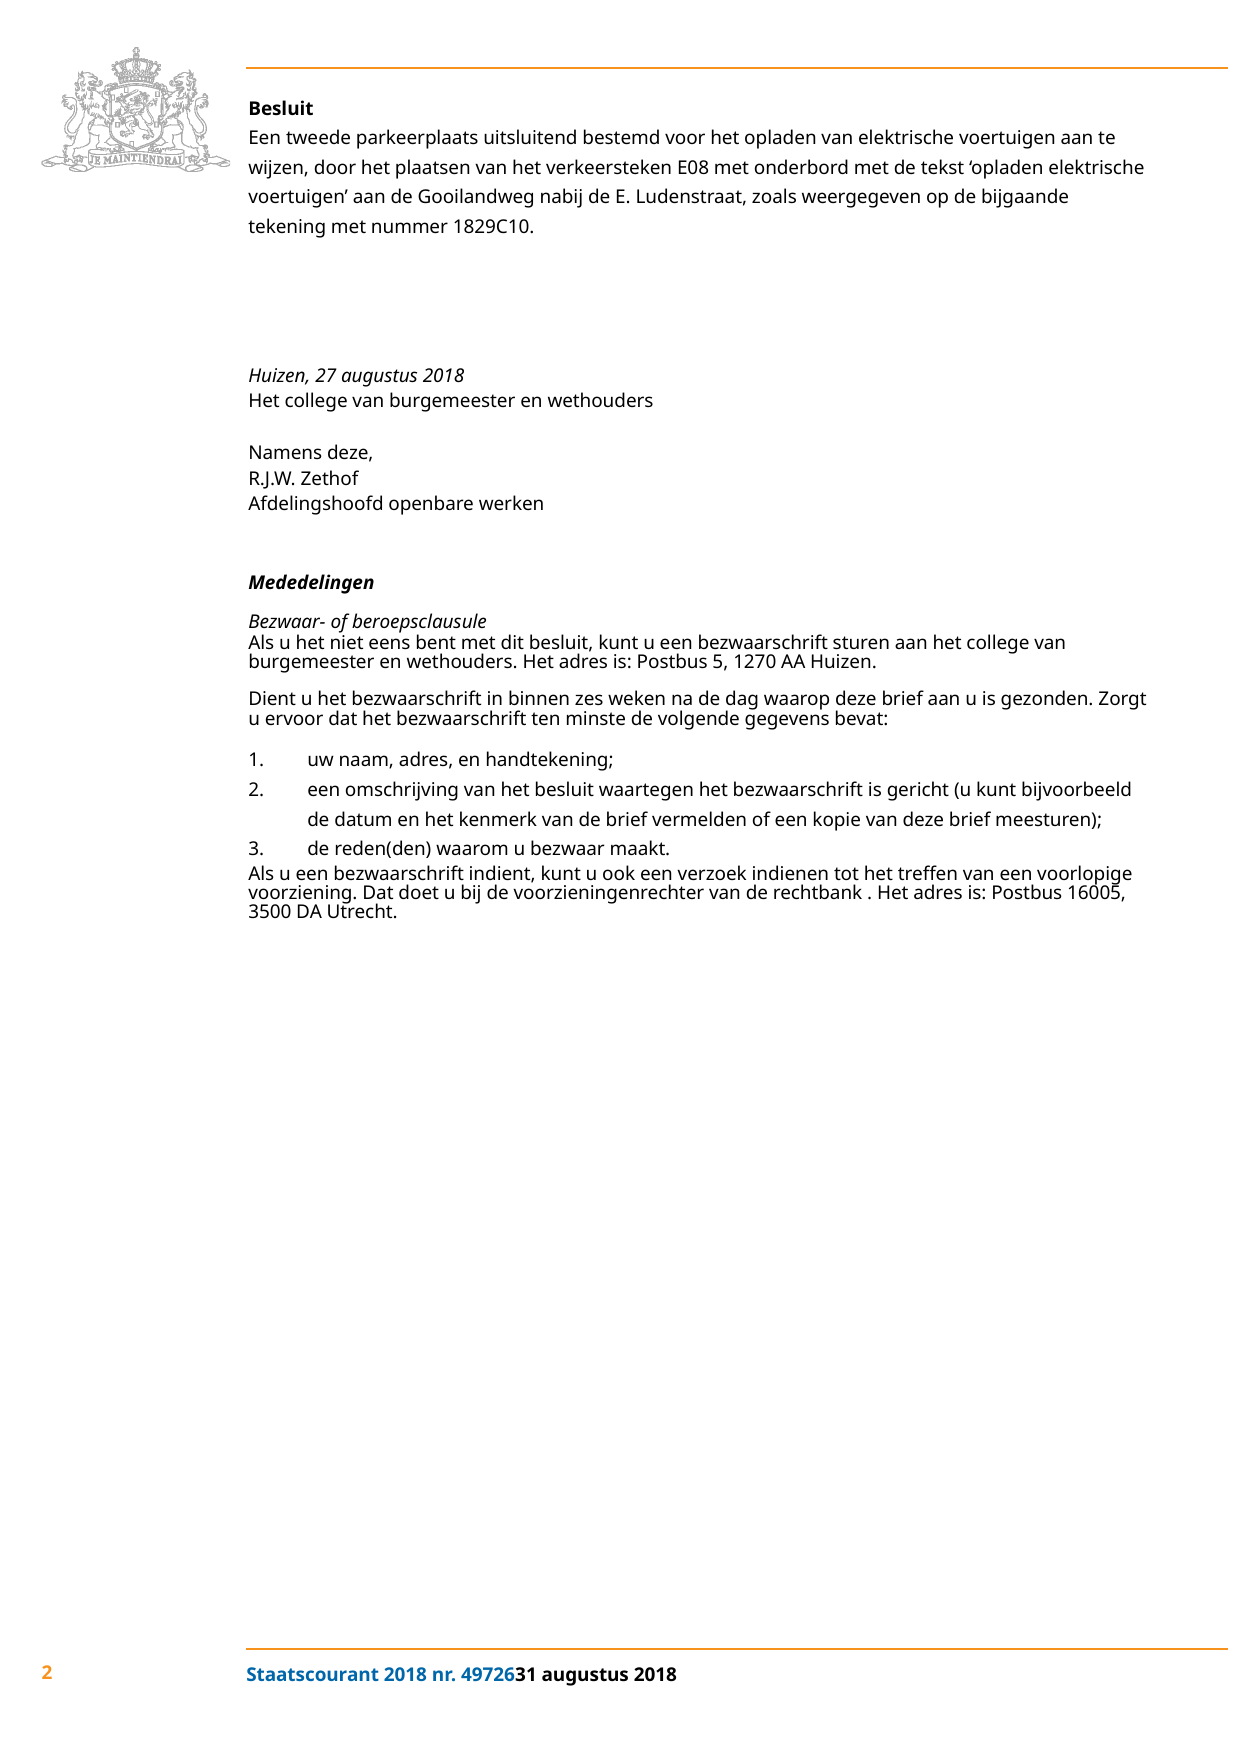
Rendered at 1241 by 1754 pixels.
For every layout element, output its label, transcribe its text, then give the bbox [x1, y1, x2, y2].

text Als u het niet eens bent met dit besluit, kunt u een bezwaarschrift sturen aan het college van burgemeester en wethouders. Het adres is: Postbus 5, 1270 AA Huizen. [248, 634, 1152, 673]
text Huizen, 27 augustus 2018 [248, 362, 1152, 388]
text R.J.W. Zethof [248, 465, 1152, 491]
text Afdelingshoofd openbare werken [248, 491, 1152, 516]
picture [41, 47, 231, 172]
text Dient u het bezwaarschrift in binnen zes weken na de dag waarop deze brief aan u is gezonden. Zorgt u ervoor dat het bezwaarschrift ten minste de volgende gegevens bevat: [248, 690, 1152, 729]
text Besluit [248, 95, 1152, 121]
text Namens deze, [248, 439, 1152, 465]
text Het college van burgemeester en wethouders [248, 388, 1152, 413]
text Bezwaar- of beroepsclausule [248, 608, 1152, 634]
list uw naam, adres, en handtekening; [248, 747, 1152, 772]
list de reden(den) waarom u bezwaar maakt. [248, 835, 1152, 861]
text Een tweede parkeerplaats uitsluitend bestemd voor het opladen van elektrische voertuigen aan te wijzen, door het plaatsen van het verkeersteken E08 met onderbord met de tekst ‘opladen elektrische voertuigen’ aan de Gooilandweg nabij de E. Ludenstraat, zoals weergegeven op de bijgaande tekening met nummer 1829C10. [248, 124, 1152, 239]
list een omschrijving van het besluit waartegen het bezwaarschrift is gericht (u kunt bijvoorbeeld de datum en het kenmerk van de brief vermelden of een kopie van deze brief meesturen); [248, 776, 1152, 832]
text Mededelingen [248, 569, 1152, 595]
text Als u een bezwaarschrift indient, kunt u ook een verzoek indienen tot het treffen van een voorlopige voorziening. Dat doet u bij de voorzieningenrechter van de rechtbank . Het adres is: Postbus 16005, 3500 DA Utrecht. [248, 865, 1152, 923]
